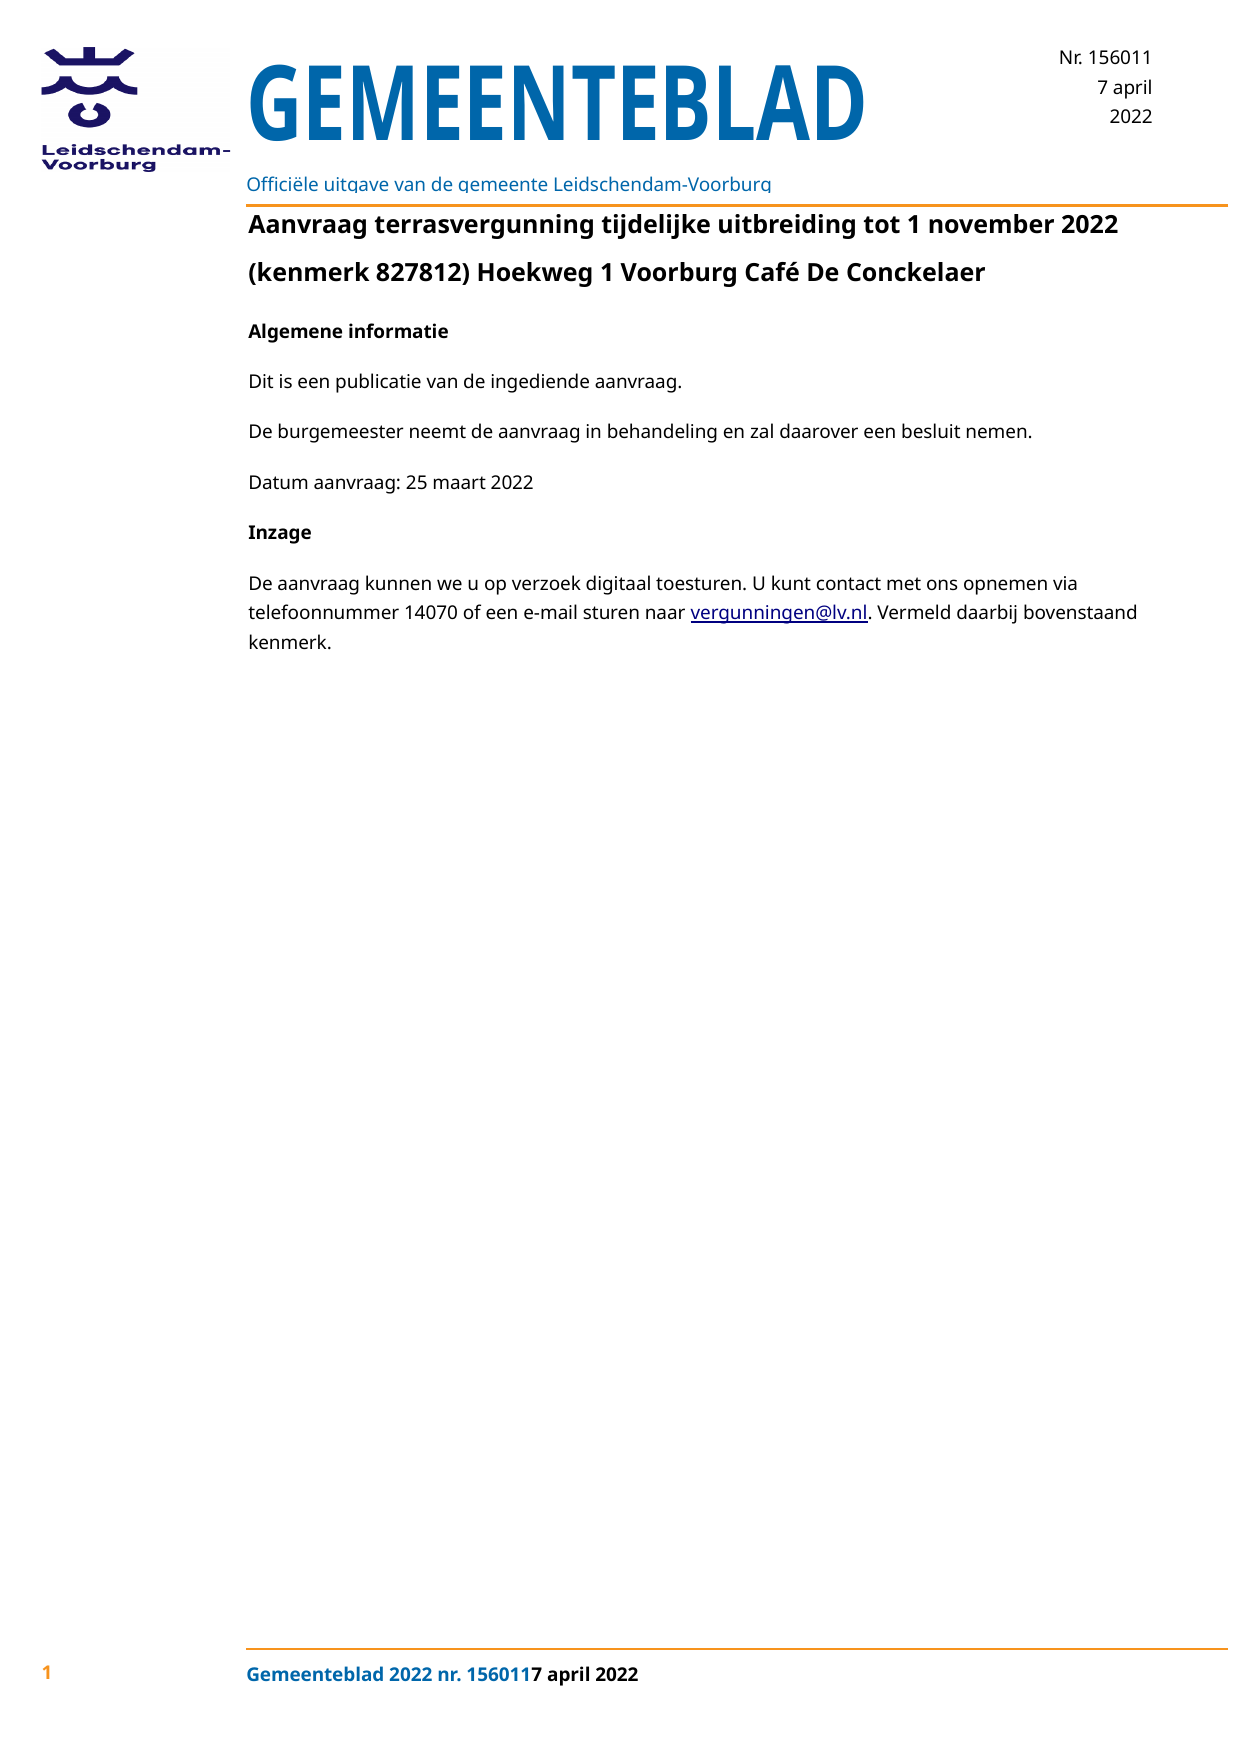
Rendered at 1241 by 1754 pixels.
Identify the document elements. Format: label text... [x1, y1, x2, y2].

text Algemene informatie [248, 318, 1152, 344]
text Datum aanvraag: 25 maart 2022 [248, 469, 1152, 495]
text Aanvraag terrasvergunning tijdelijke uitbreiding tot 1 november 2022 (kenmerk 827812) Hoekweg 1 Voorburg Café De Conckelaer [248, 207, 1152, 288]
text Inzage [248, 519, 1152, 545]
text De aanvraag kunnen we u op verzoek digitaal toesturen. U kunt contact met ons opnemen via telefoonnummer 14070 of een e-mail sturen naar vergunningen@lv.nl. Vermeld daarbij bovenstaand kenmerk. [248, 570, 1152, 655]
picture [41, 47, 231, 172]
text De burgemeester neemt de aanvraag in behandeling en zal daarover een besluit nemen. [248, 419, 1152, 444]
text Dit is een publicatie van de ingediende aanvraag. [248, 368, 1152, 394]
